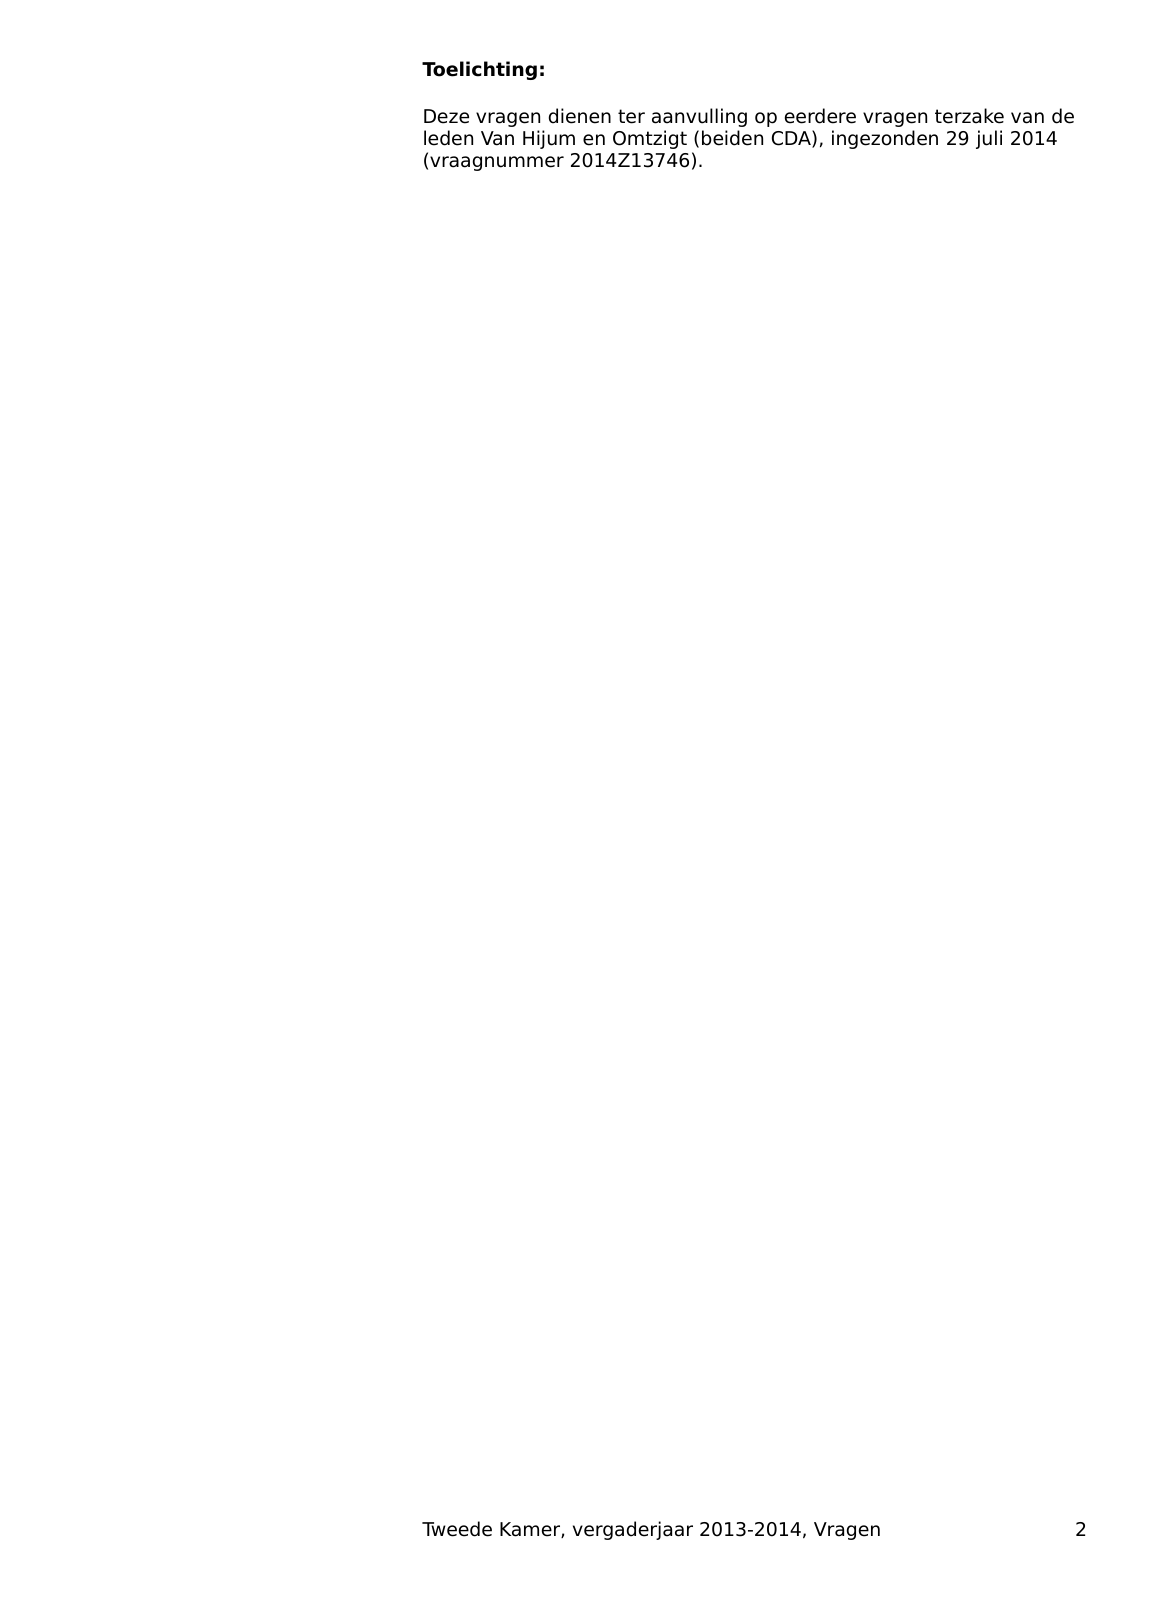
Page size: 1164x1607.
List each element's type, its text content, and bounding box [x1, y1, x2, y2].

text Deze vragen dienen ter aanvulling op eerdere vragen terzake van de leden Van Hijum en Omtzigt (beiden CDA), ingezonden 29 juli 2014 (vraagnummer 2014Z13746). [422, 106, 1087, 172]
subtitle Toelichting: [422, 59, 1087, 81]
